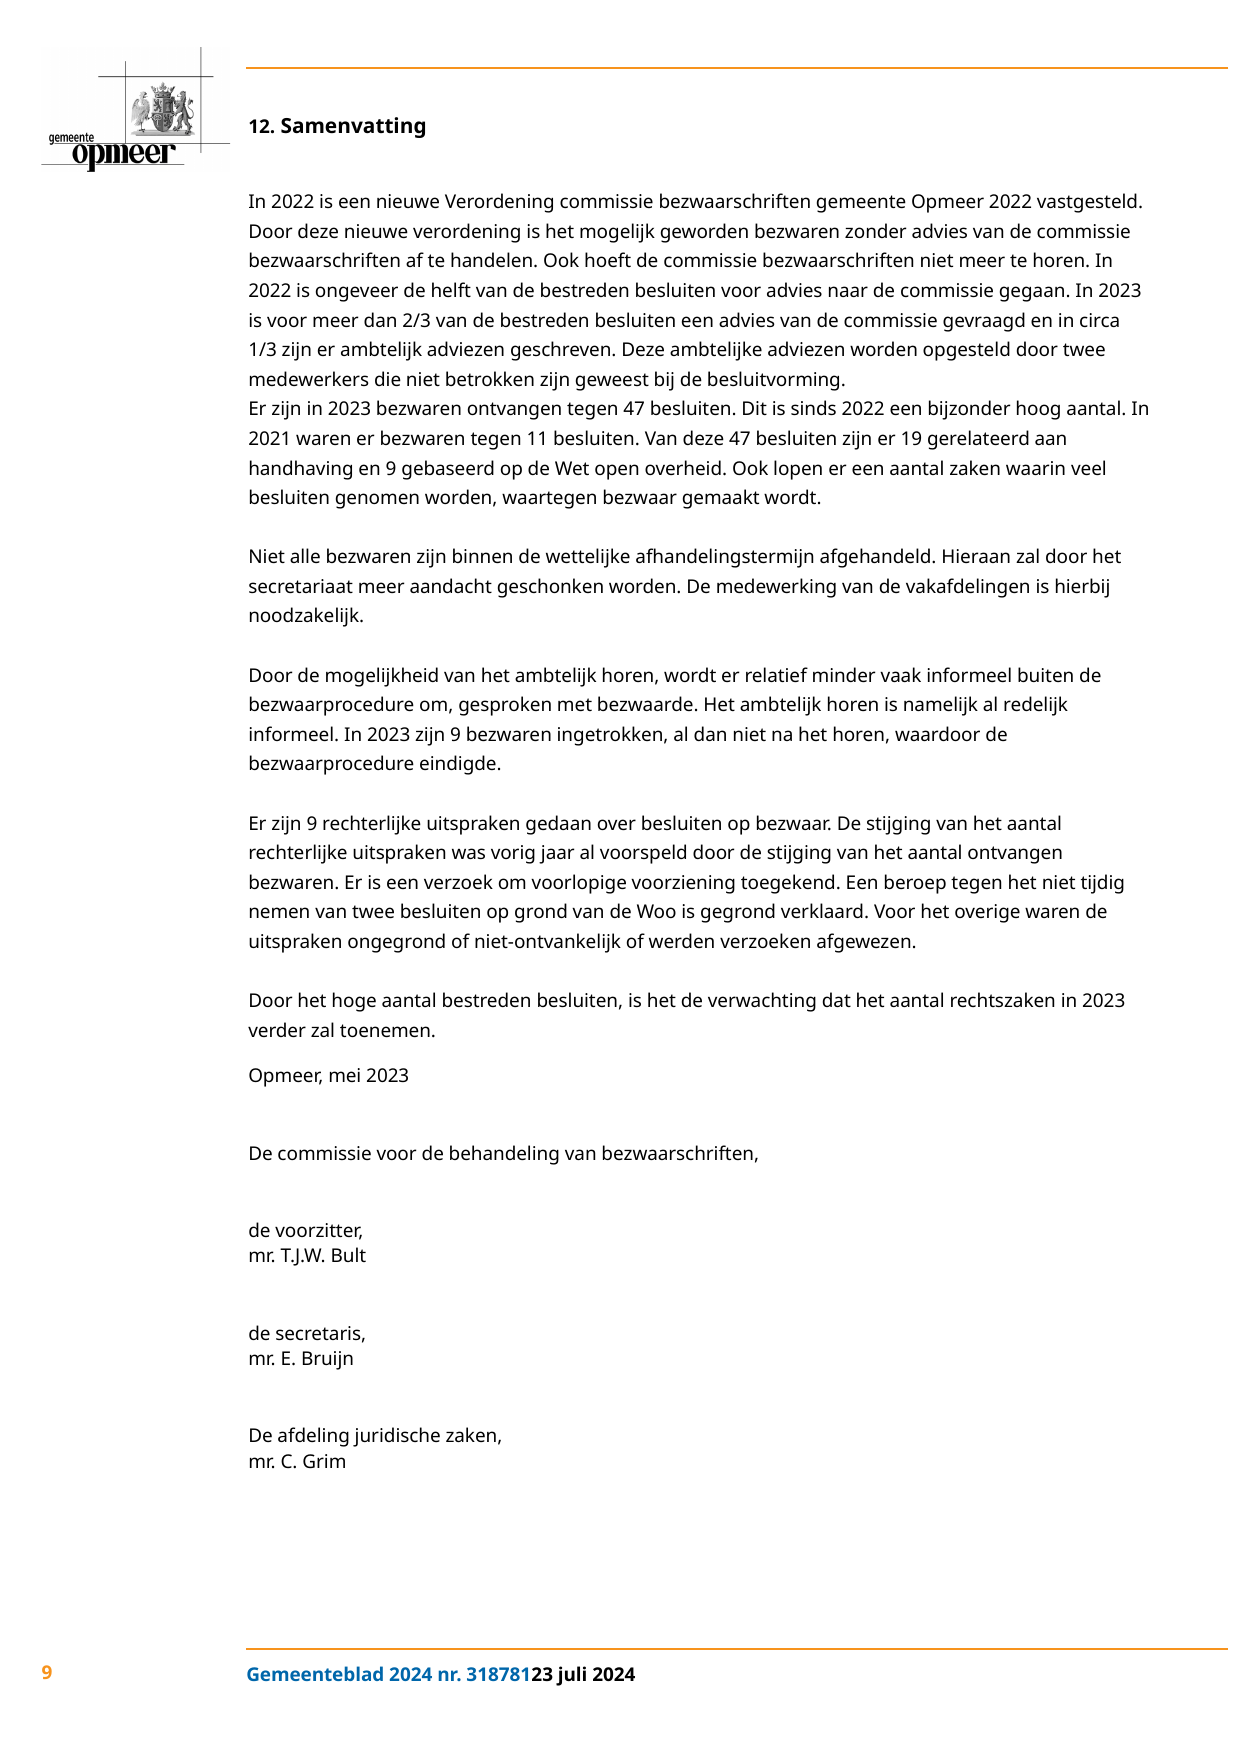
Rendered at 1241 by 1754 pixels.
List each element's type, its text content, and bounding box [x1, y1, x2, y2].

text In 2022 is een nieuwe Verordening commissie bezwaarschriften gemeente Opmeer 2022 vastgesteld. Door deze nieuwe verordening is het mogelijk geworden bezwaren zonder advies van de commissie bezwaarschriften af te handelen. Ook hoeft de commissie bezwaarschriften niet meer te horen. In 2022 is ongeveer de helft van de bestreden besluiten voor advies naar de commissie gegaan. In 2023 is voor meer dan 2/3 van de bestreden besluiten een advies van de commissie gevraagd en in circa 1/3 zijn er ambtelijk adviezen geschreven. Deze ambtelijke adviezen worden opgesteld door twee medewerkers die niet betrokken zijn geweest bij de besluitvorming. [248, 188, 1152, 392]
text De afdeling juridische zaken, [248, 1423, 1152, 1448]
text Er zijn 9 rechterlijke uitspraken gedaan over besluiten op bezwaar. De stijging van het aantal rechterlijke uitspraken was vorig jaar al voorspeld door de stijging van het aantal ontvangen bezwaren. Er is een verzoek om voorlopige voorziening toegekend. Een beroep tegen het niet tijdig nemen van twee besluiten op grond van de Woo is gegrond verklaard. Voor het overige waren de uitspraken ongegrond of niet-ontvankelijk of werden verzoeken afgewezen. [248, 810, 1152, 954]
text 12. Samenvatting [248, 111, 1152, 139]
text Door de mogelijkheid van het ambtelijk horen, wordt er relatief minder vaak informeel buiten de bezwaarprocedure om, gesproken met bezwaarde. Het ambtelijk horen is namelijk al redelijk informeel. In 2023 zijn 9 bezwaren ingetrokken, al dan niet na het horen, waardoor de bezwaarprocedure eindigde. [248, 662, 1152, 776]
text de secretaris, [248, 1320, 1152, 1346]
text de voorzitter, [248, 1217, 1152, 1243]
text De commissie voor de behandeling van bezwaarschriften, [248, 1140, 1152, 1165]
text Door het hoge aantal bestreden besluiten, is het de verwachting dat het aantal rechtszaken in 2023 verder zal toenemen. [248, 987, 1152, 1043]
text mr. T.J.W. Bult [248, 1243, 1152, 1268]
text Opmeer, mei 2023 [248, 1062, 1152, 1088]
text Niet alle bezwaren zijn binnen de wettelijke afhandelingstermijn afgehandeld. Hieraan zal door het secretariaat meer aandacht geschonken worden. De medewerking van de vakafdelingen is hierbij noodzakelijk. [248, 543, 1152, 628]
picture [41, 47, 231, 172]
text mr. E. Bruijn [248, 1346, 1152, 1371]
text mr. C. Grim [248, 1448, 1152, 1474]
text Er zijn in 2023 bezwaren ontvangen tegen 47 besluiten. Dit is sinds 2022 een bijzonder hoog aantal. In 2021 waren er bezwaren tegen 11 besluiten. Van deze 47 besluiten zijn er 19 gerelateerd aan handhaving en 9 gebaseerd op de Wet open overheid. Ook lopen er een aantal zaken waarin veel besluiten genomen worden, waartegen bezwaar gemaakt wordt. [248, 396, 1152, 510]
